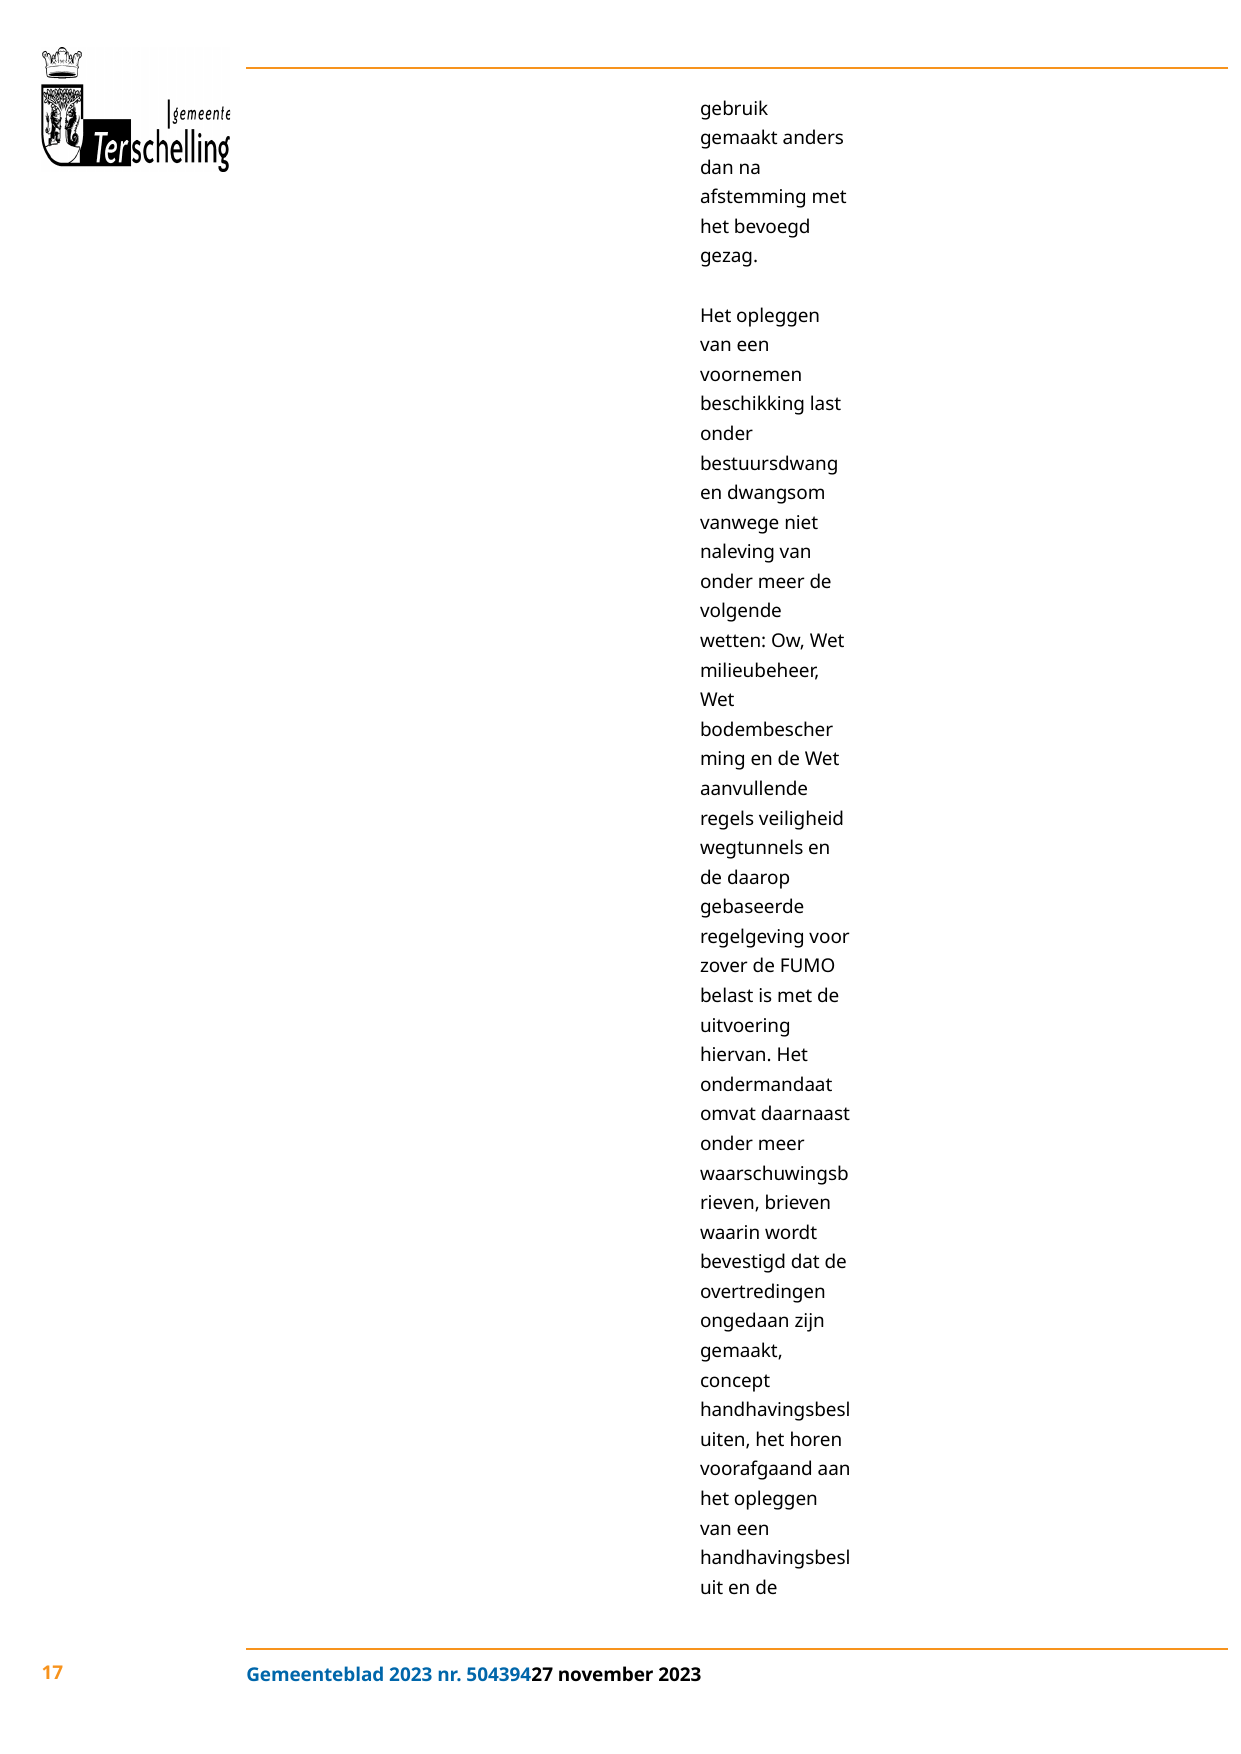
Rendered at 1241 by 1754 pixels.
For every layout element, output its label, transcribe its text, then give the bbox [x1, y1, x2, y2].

picture [41, 47, 231, 172]
table_cell gebruik gemaakt anders dan na afstemming met het bevoegd gezag. Het opleggen van een voornemen beschikking last onder bestuursdwang en dwangsom vanwege niet naleving van onder meer de volgende wetten: Ow, Wet milieubeheer, Wet bodembescherming en de Wet aanvullende regels veiligheid wegtunnels en de daarop gebaseerde regelgeving voor zover de FUMO belast is met de uitvoering hiervan. Het ondermandaat omvat daarnaast onder meer waarschuwingsbrieven, brieven waarin wordt bevestigd dat de overtredingen ongedaan zijn gemaakt, concept handhavingsbesluiten, het horen voorafgaand aan het opleggen van een handhavingsbesluit en de [700, 95, 850, 1600]
table_cell [850, 95, 1152, 1600]
table_cell [549, 95, 700, 1600]
table_cell [248, 95, 398, 1600]
table_cell [399, 95, 549, 1600]
